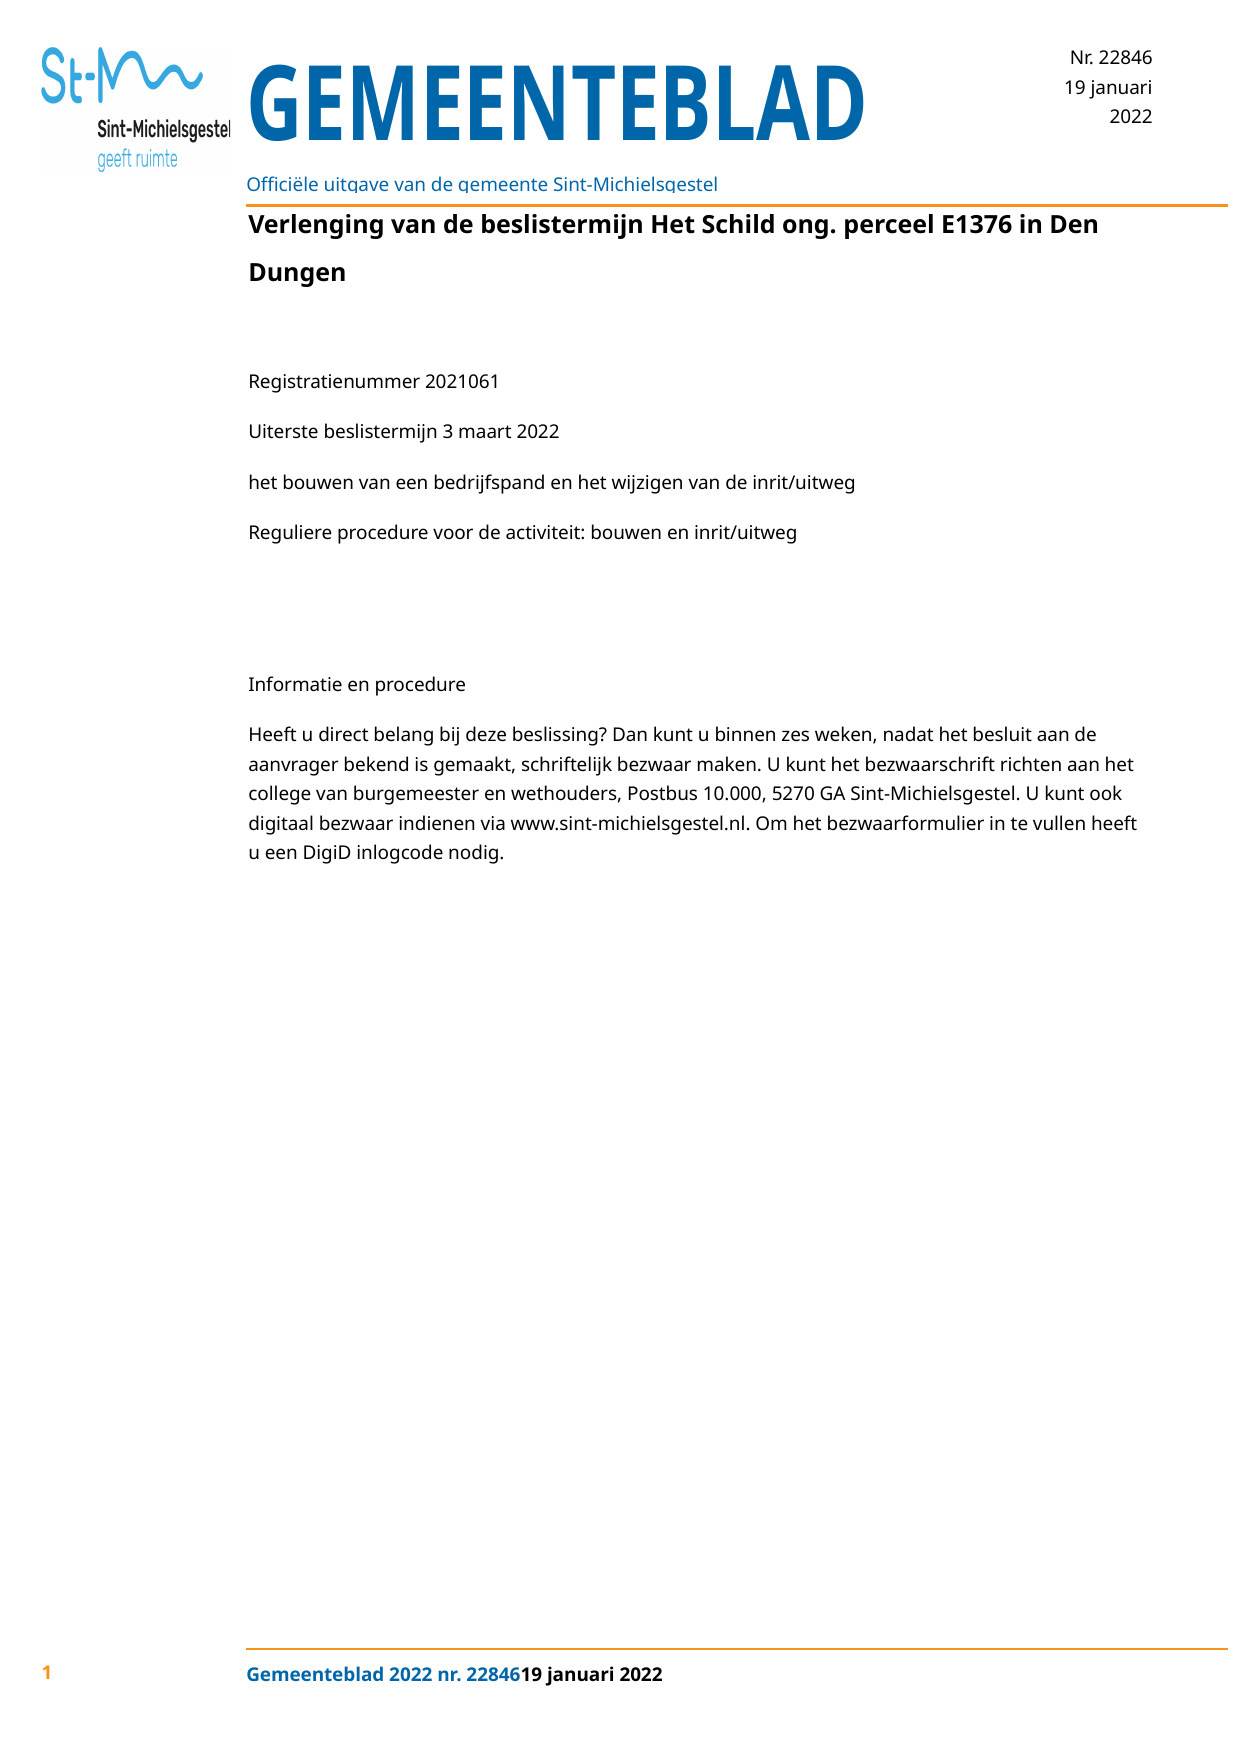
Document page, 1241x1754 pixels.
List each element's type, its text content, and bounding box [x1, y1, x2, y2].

text Uiterste beslistermijn 3 maart 2022 [248, 419, 1152, 444]
text Registratienummer 2021061 [248, 368, 1152, 394]
picture [41, 47, 231, 172]
text Verlenging van de beslistermijn Het Schild ong. perceel E1376 in Den Dungen [248, 207, 1152, 288]
text Heeft u direct belang bij deze beslissing? Dan kunt u binnen zes weken, nadat het besluit aan de aanvrager bekend is gemaakt, schriftelijk bezwaar maken. U kunt het bezwaarschrift richten aan het college van burgemeester en wethouders, Postbus 10.000, 5270 GA Sint-Michielsgestel. U kunt ook digitaal bezwaar indienen via www.sint-michielsgestel.nl. Om het bezwaarformulier in te vullen heeft u een DigiD inlogcode nodig. [248, 721, 1152, 865]
text Reguliere procedure voor de activiteit: bouwen en inrit/uitweg [248, 519, 1152, 545]
text Informatie en procedure [248, 671, 1152, 697]
text het bouwen van een bedrijfspand en het wijzigen van de inrit/uitweg [248, 469, 1152, 495]
